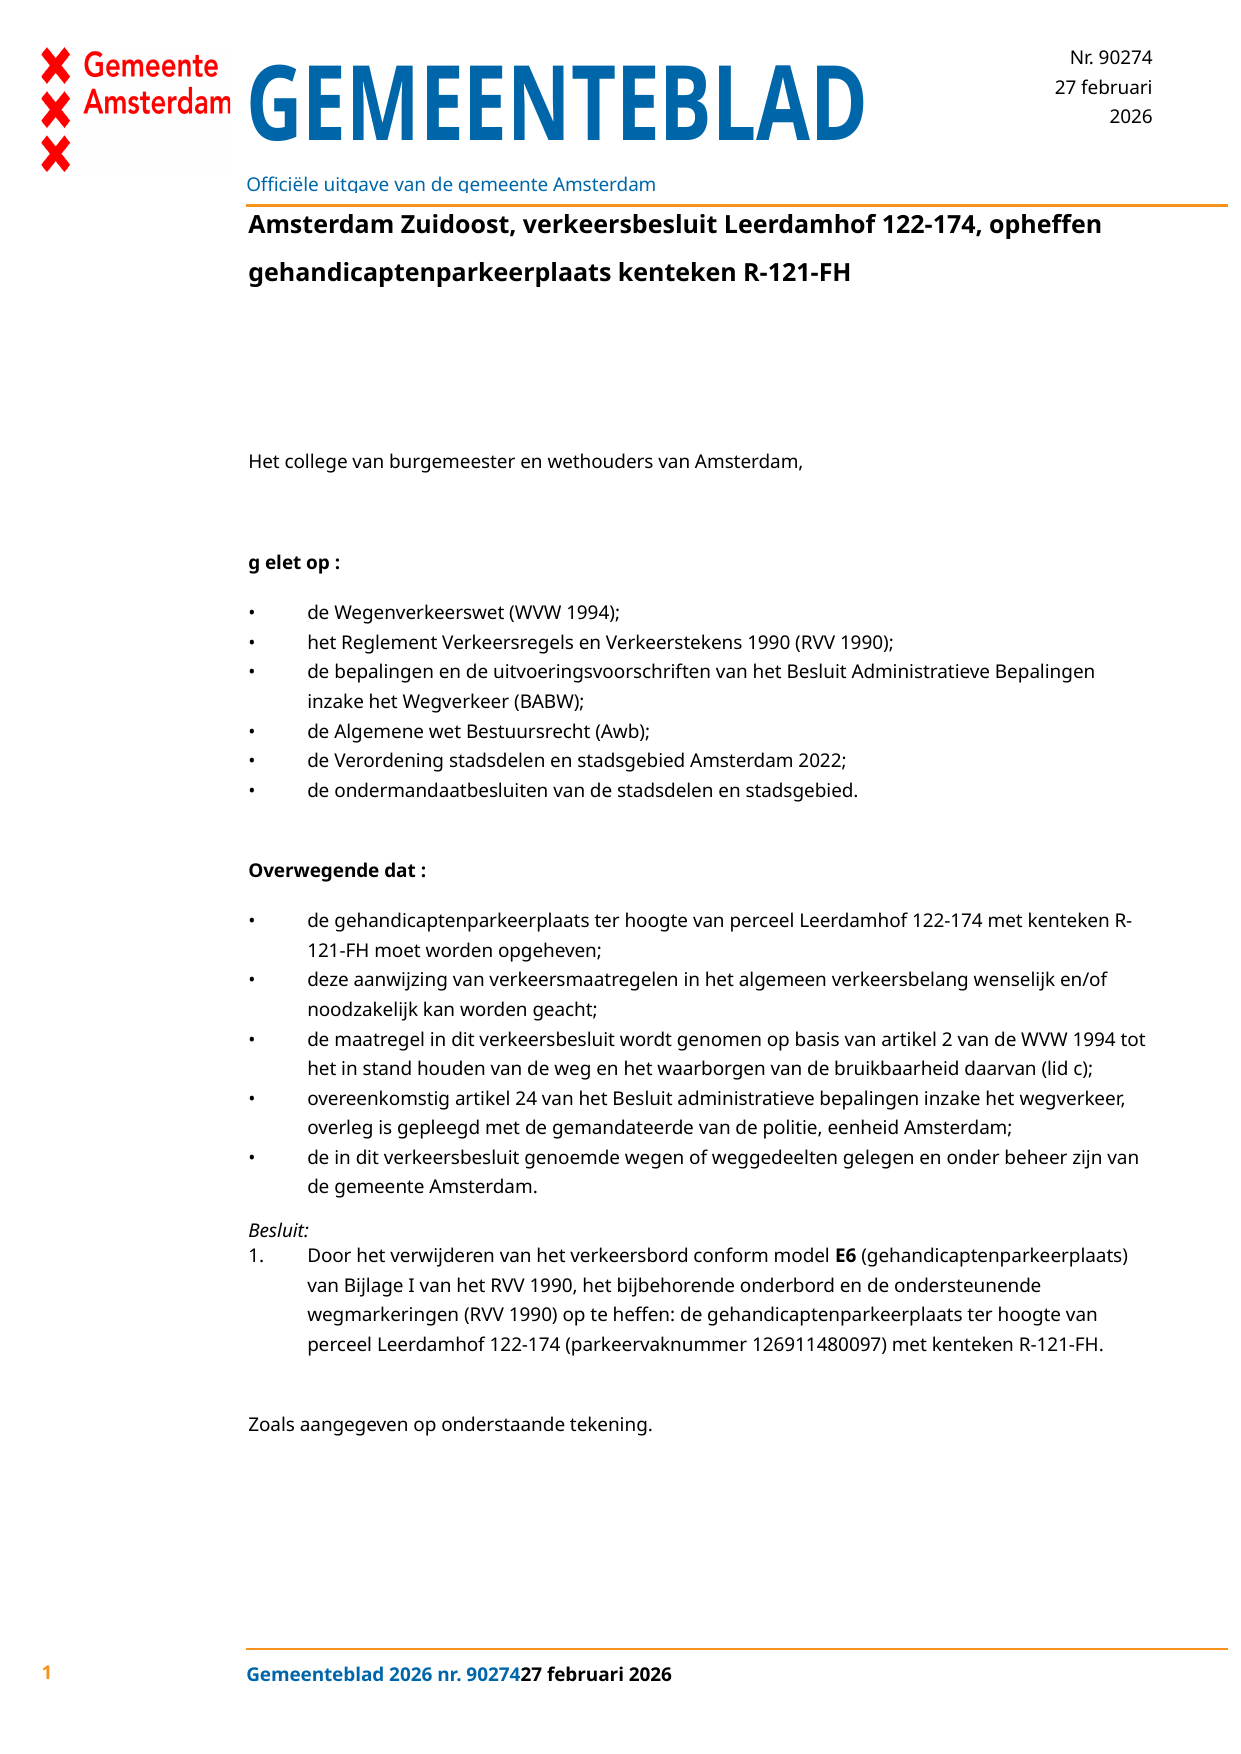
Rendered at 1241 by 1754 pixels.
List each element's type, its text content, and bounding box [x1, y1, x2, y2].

list deze aanwijzing van verkeersmaatregelen in het algemeen verkeersbelang wenselijk en/of noodzakelijk kan worden geacht; [248, 967, 1152, 1022]
text Overwegende dat : [248, 857, 1152, 883]
list de bepalingen en de uitvoeringsvoorschriften van het Besluit Administratieve Bepalingen inzake het Wegverkeer (BABW); [248, 659, 1152, 714]
list de maatregel in dit verkeersbesluit wordt genomen op basis van artikel 2 van de WVW 1994 tot het in stand houden van de weg en het waarborgen van de bruikbaarheid daarvan (lid c); [248, 1026, 1152, 1081]
list Door het verwijderen van het verkeersbord conform model E6 (gehandicaptenparkeerplaats) van Bijlage I van het RVV 1990, het bijbehorende onderbord en de ondersteunende wegmarkeringen (RVV 1990) op te heffen: de gehandicaptenparkeerplaats ter hoogte van perceel Leerdamhof 122-174 (parkeervaknummer 126911480097) met kenteken R-121-FH. [248, 1242, 1152, 1357]
list overeenkomstig artikel 24 van het Besluit administratieve bepalingen inzake het wegverkeer, overleg is gepleegd met de gemandateerde van de politie, eenheid Amsterdam; [248, 1085, 1152, 1140]
list de Wegenverkeerswet (WVW 1994); [248, 599, 1152, 625]
list de Algemene wet Bestuursrecht (Awb); [248, 718, 1152, 743]
text Zoals aangegeven op onderstaande tekening. [248, 1411, 1152, 1437]
text Amsterdam Zuidoost, verkeersbesluit Leerdamhof 122-174, opheffen gehandicaptenparkeerplaats kenteken R-121-FH [248, 207, 1152, 288]
list de ondermandaatbesluiten van de stadsdelen en stadsgebied. [248, 777, 1152, 803]
list de in dit verkeersbesluit genoemde wegen of weggedeelten gelegen en onder beheer zijn van de gemeente Amsterdam. [248, 1144, 1152, 1199]
text Het college van burgemeester en wethouders van Amsterdam, [248, 448, 1152, 474]
list de Verordening stadsdelen en stadsgebied Amsterdam 2022; [248, 747, 1152, 773]
list het Reglement Verkeersregels en Verkeerstekens 1990 (RVV 1990); [248, 629, 1152, 655]
text Besluit: [248, 1217, 1152, 1242]
text g elet op : [248, 549, 1152, 575]
picture [41, 47, 231, 172]
list de gehandicaptenparkeerplaats ter hoogte van perceel Leerdamhof 122-174 met kenteken R-121-FH moet worden opgeheven; [248, 907, 1152, 963]
